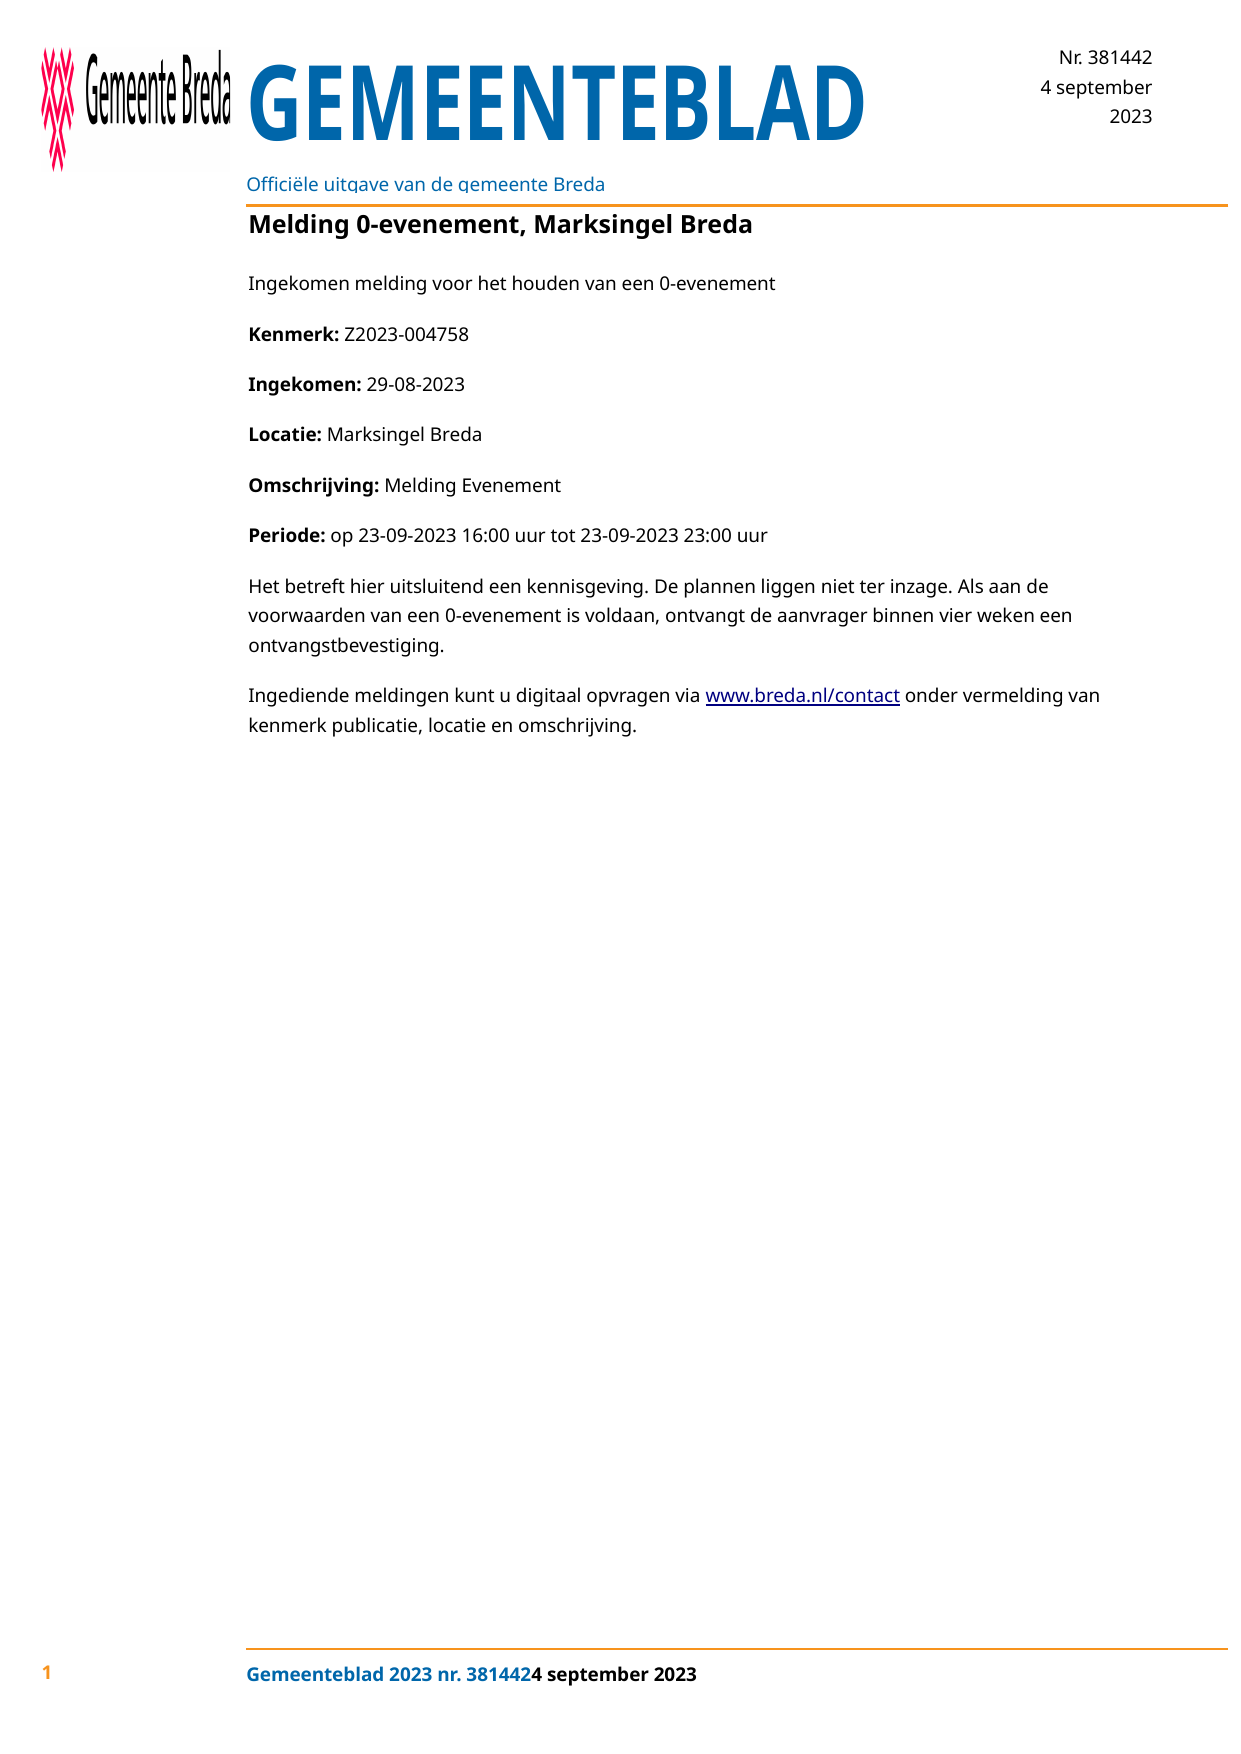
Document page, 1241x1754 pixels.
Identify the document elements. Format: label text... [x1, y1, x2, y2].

text Melding 0-evenement, Marksingel Breda [248, 207, 1152, 241]
text Locatie: Marksingel Breda [248, 422, 1152, 447]
text Ingekomen melding voor het houden van een 0-evenement [248, 270, 1152, 296]
text Ingediende meldingen kunt u digitaal opvragen via www.breda.nl/contact onder vermelding van kenmerk publicatie, locatie en omschrijving. [248, 682, 1152, 738]
text Omschrijving: Melding Evenement [248, 472, 1152, 498]
picture [41, 47, 231, 172]
text Periode: op 23-09-2023 16:00 uur tot 23-09-2023 23:00 uur [248, 522, 1152, 548]
text Het betreft hier uitsluitend een kennisgeving. De plannen liggen niet ter inzage. Als aan de voorwaarden van een 0-evenement is voldaan, ontvangt de aanvrager binnen vier weken een ontvangstbevestiging. [248, 573, 1152, 658]
text Kenmerk: Z2023-004758 [248, 321, 1152, 346]
text Ingekomen: 29-08-2023 [248, 371, 1152, 397]
